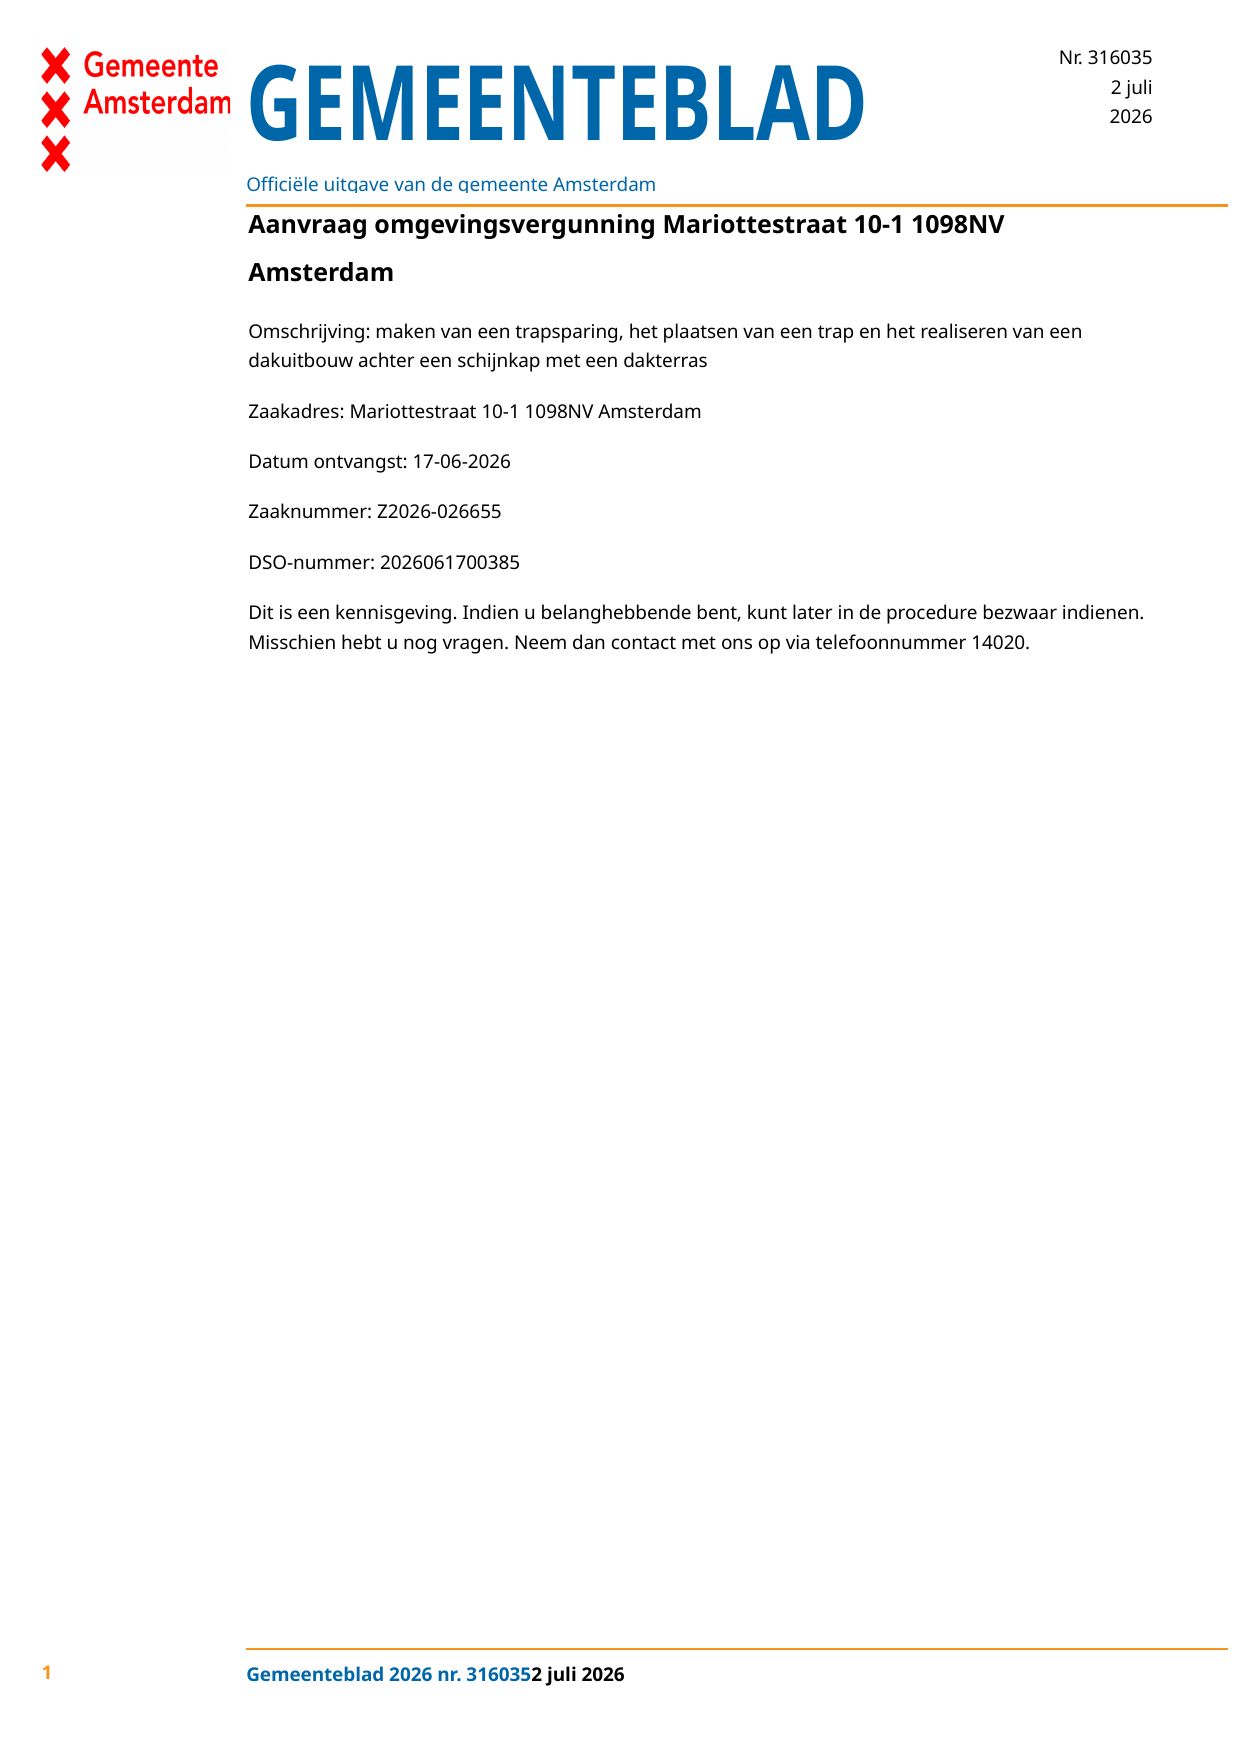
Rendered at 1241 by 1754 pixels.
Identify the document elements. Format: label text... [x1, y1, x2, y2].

text Zaaknummer: Z2026-026655 [248, 499, 1152, 524]
text Aanvraag omgevingsvergunning Mariottestraat 10-1 1098NV Amsterdam [248, 207, 1152, 288]
text DSO-nummer: 2026061700385 [248, 549, 1152, 575]
picture [41, 47, 231, 172]
text Dit is een kennisgeving. Indien u belanghebbende bent, kunt later in de procedure bezwaar indienen. Misschien hebt u nog vragen. Neem dan contact met ons op via telefoonnummer 14020. [248, 599, 1152, 655]
text Zaakadres: Mariottestraat 10-1 1098NV Amsterdam [248, 398, 1152, 424]
text Datum ontvangst: 17-06-2026 [248, 448, 1152, 474]
text Omschrijving: maken van een trapsparing, het plaatsen van een trap en het realiseren van een dakuitbouw achter een schijnkap met een dakterras [248, 318, 1152, 373]
